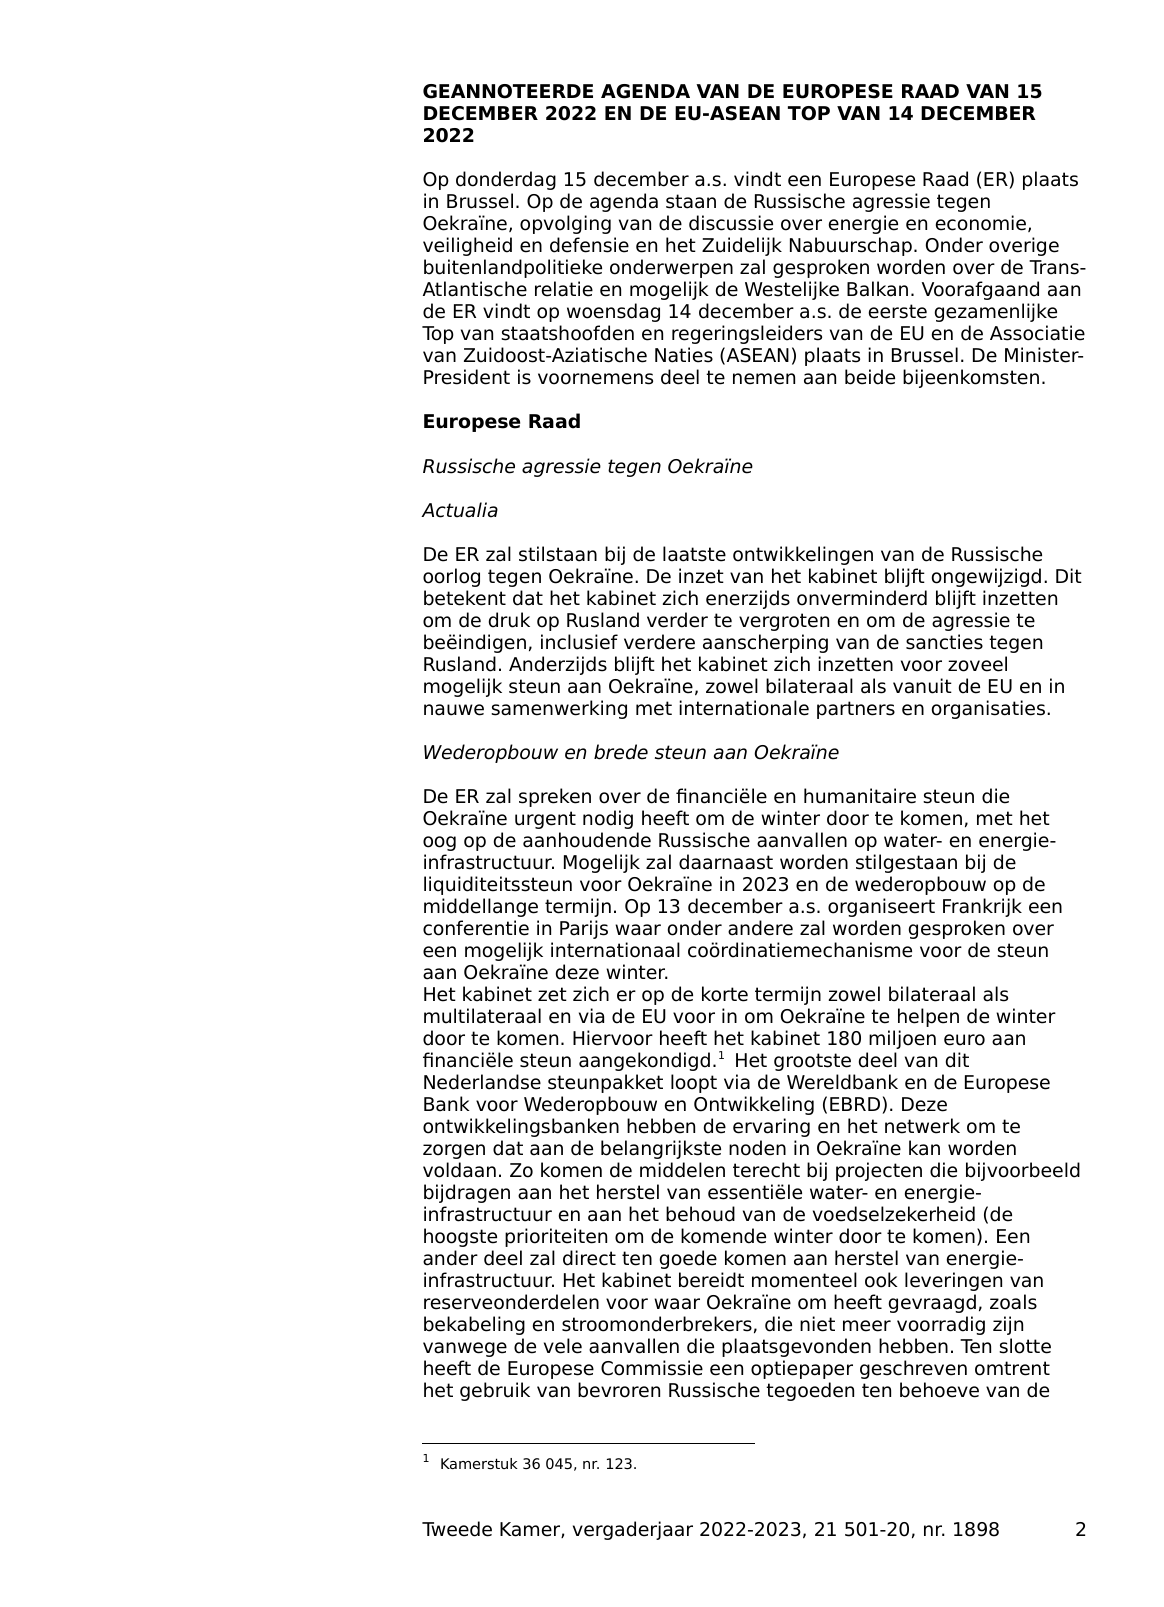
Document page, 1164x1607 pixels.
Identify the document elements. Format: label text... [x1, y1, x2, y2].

subtitle Wederopbouw en brede steun aan Oekraïne [422, 742, 1087, 764]
text Het kabinet zet zich er op de korte termijn zowel bilateraal als multilateraal en via de EU voor in om Oekraïne te helpen de winter door te komen. Hiervoor heeft het kabinet 180 miljoen euro aan financiële steun aangekondigd. Het grootste deel van dit Nederlandse steunpakket loopt via de Wereldbank en de Europese Bank voor Wederopbouw en Ontwikkeling (EBRD). Deze ontwikkelingsbanken hebben de ervaring en het netwerk om te zorgen dat aan de belangrijkste noden in Oekraïne kan worden voldaan. Zo komen de middelen terecht bij projecten die bijvoorbeeld bijdragen aan het herstel van essentiële water- en energie-infrastructuur en aan het behoud van de voedselzekerheid (de hoogste prioriteiten om de komende winter door te komen). Een ander deel zal direct ten goede komen aan herstel van energie-infrastructuur. Het kabinet bereidt momenteel ook leveringen van reserveonderdelen voor waar Oekraïne om heeft gevraagd, zoals bekabeling en stroomonderbrekers, die niet meer voorradig zijn vanwege de vele aanvallen die plaatsgevonden hebben. Ten slotte heeft de Europese Commissie een optiepaper geschreven omtrent het gebruik van bevroren Russische tegoeden ten behoeve van de [422, 984, 1087, 1401]
subtitle Russische agressie tegen Oekraïne [422, 456, 1087, 477]
text Kamerstuk 36 045, nr. 123. [422, 1452, 1087, 1474]
subtitle GEANNOTEERDE AGENDA VAN DE EUROPESE RAAD VAN 15 DECEMBER 2022 EN DE EU-ASEAN TOP VAN 14 DECEMBER 2022 [422, 81, 1087, 147]
text Op donderdag 15 december a.s. vindt een Europese Raad (ER) plaats in Brussel. Op de agenda staan de Russische agressie tegen Oekraïne, opvolging van de discussie over energie en economie, veiligheid en defensie en het Zuidelijk Nabuurschap. Onder overige buitenlandpolitieke onderwerpen zal gesproken worden over de Trans-Atlantische relatie en mogelijk de Westelijke Balkan. Voorafgaand aan de ER vindt op woensdag 14 december a.s. de eerste gezamenlijke Top van staatshoofden en regeringsleiders van de EU en de Associatie van Zuidoost-Aziatische Naties (ASEAN) plaats in Brussel. De Minister-President is voornemens deel te nemen aan beide bijeenkomsten. [422, 169, 1087, 389]
subtitle Actualia [422, 500, 1087, 522]
text De ER zal stilstaan bij de laatste ontwikkelingen van de Russische oorlog tegen Oekraïne. De inzet van het kabinet blijft ongewijzigd. Dit betekent dat het kabinet zich enerzijds onverminderd blijft inzetten om de druk op Rusland verder te vergroten en om de agressie te beëindigen, inclusief verdere aanscherping van de sancties tegen Rusland. Anderzijds blijft het kabinet zich inzetten voor zoveel mogelijk steun aan Oekraïne, zowel bilateraal als vanuit de EU en in nauwe samenwerking met internationale partners en organisaties. [422, 544, 1087, 720]
subtitle Europese Raad [422, 411, 1087, 433]
text De ER zal spreken over de financiële en humanitaire steun die Oekraïne urgent nodig heeft om de winter door te komen, met het oog op de aanhoudende Russische aanvallen op water- en energie-infrastructuur. Mogelijk zal daarnaast worden stilgestaan bij de liquiditeitssteun voor Oekraïne in 2023 en de wederopbouw op de middellange termijn. Op 13 december a.s. organiseert Frankrijk een conferentie in Parijs waar onder andere zal worden gesproken over een mogelijk internationaal coördinatiemechanisme voor de steun aan Oekraïne deze winter. [422, 786, 1087, 984]
